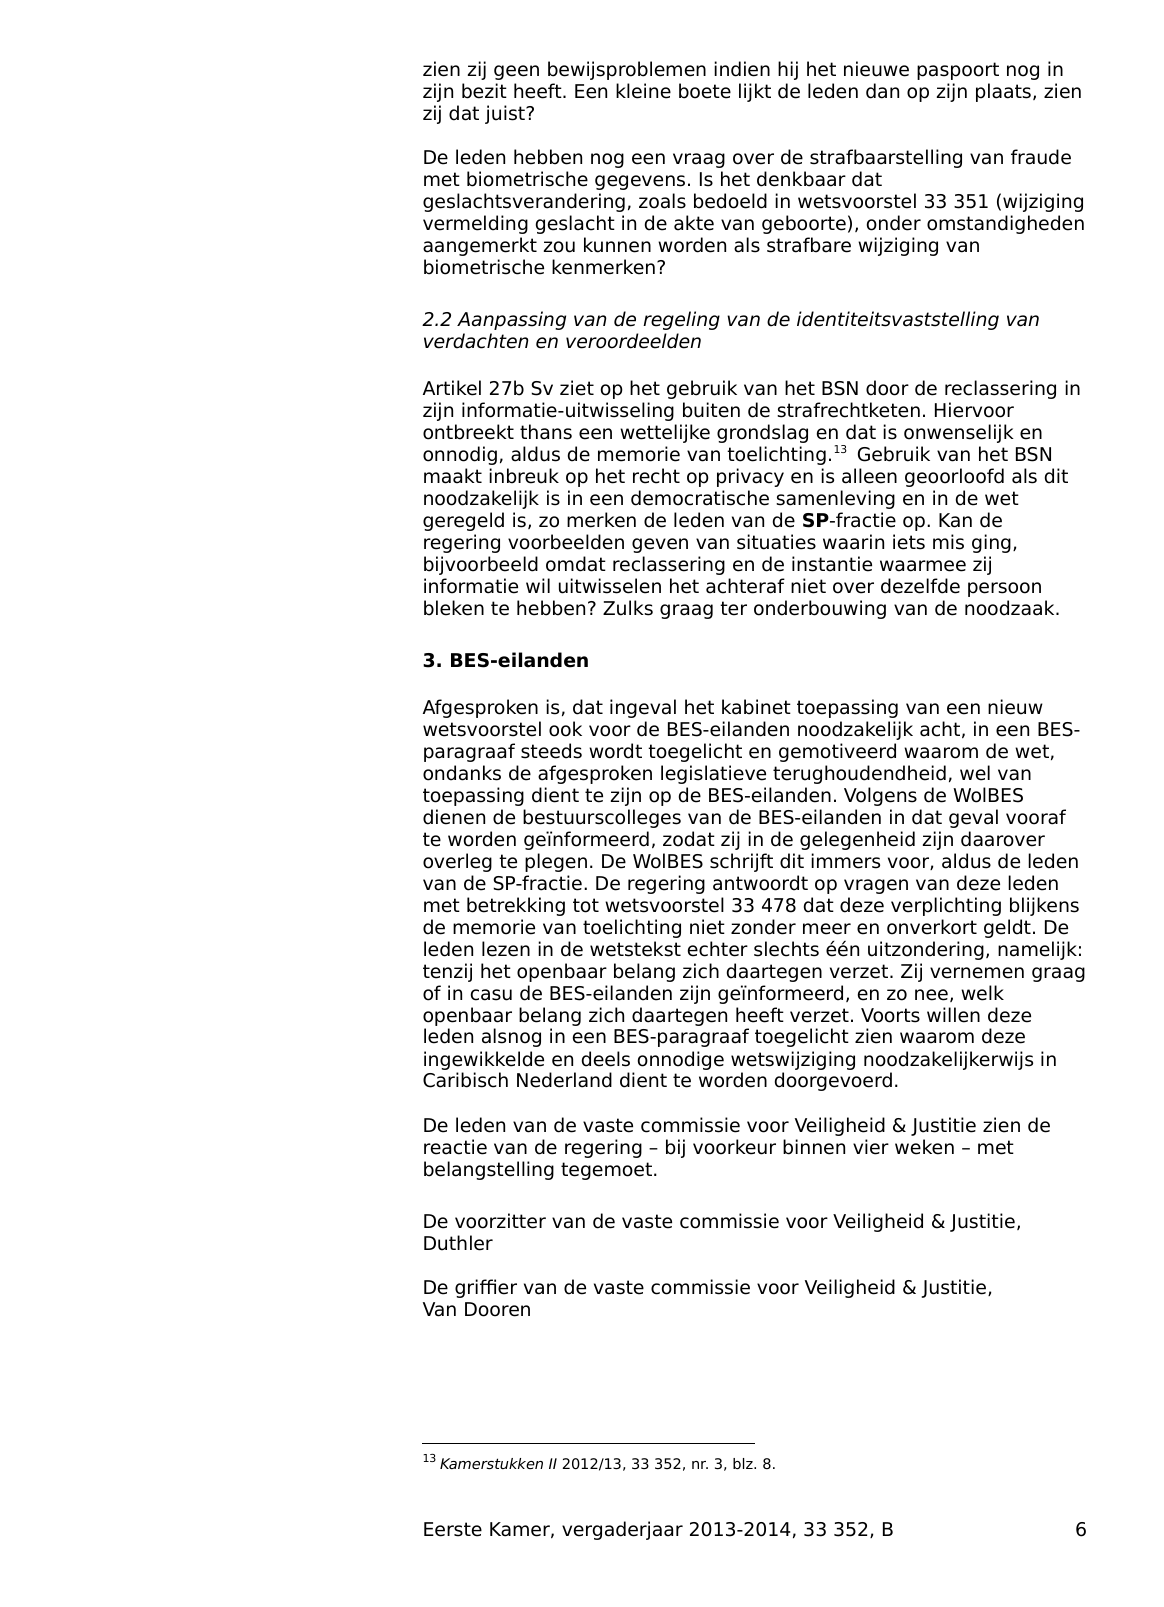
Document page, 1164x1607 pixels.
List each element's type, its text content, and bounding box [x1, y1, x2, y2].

text Artikel 27b Sv ziet op het gebruik van het BSN door de reclassering in zijn informatie-uitwisseling buiten de strafrechtketen. Hiervoor ontbreekt thans een wettelijke grondslag en dat is onwenselijk en onnodig, aldus de memorie van toelichting. Gebruik van het BSN maakt inbreuk op het recht op privacy en is alleen geoorloofd als dit noodzakelijk is in een democratische samenleving en in de wet geregeld is, zo merken de leden van de SP-fractie op. Kan de regering voorbeelden geven van situaties waarin iets mis ging, bijvoorbeeld omdat reclassering en de instantie waarmee zij informatie wil uitwisselen het achteraf niet over dezelfde persoon bleken te hebben? Zulks graag ter onderbouwing van de noodzaak. [422, 378, 1087, 620]
text De leden van de vaste commissie voor Veiligheid & Justitie zien de reactie van de regering – bij voorkeur binnen vier weken – met belangstelling tegemoet. [422, 1114, 1087, 1181]
text De leden hebben nog een vraag over de strafbaarstelling van fraude met biometrische gegevens. Is het denkbaar dat geslachtsverandering, zoals bedoeld in wetsvoorstel 33 351 (wijziging vermelding geslacht in de akte van geboorte), onder omstandigheden aangemerkt zou kunnen worden als strafbare wijziging van biometrische kenmerken? [422, 147, 1087, 279]
text De griffier van de vaste commissie voor Veiligheid & Justitie, Van Dooren [422, 1277, 1087, 1321]
subtitle 2.2 Aanpassing van de regeling van de identiteitsvaststelling van verdachten en veroordeelden [422, 309, 1087, 353]
text zien zij geen bewijsproblemen indien hij het nieuwe paspoort nog in zijn bezit heeft. Een kleine boete lijkt de leden dan op zijn plaats, zien zij dat juist? [422, 59, 1087, 125]
subtitle 3. BES-eilanden [422, 650, 1087, 672]
text Afgesproken is, dat ingeval het kabinet toepassing van een nieuw wetsvoorstel ook voor de BES-eilanden noodzakelijk acht, in een BES-paragraaf steeds wordt toegelicht en gemotiveerd waarom de wet, ondanks de afgesproken legislatieve terughoudendheid, wel van toepassing dient te zijn op de BES-eilanden. Volgens de WolBES dienen de bestuurscolleges van de BES-eilanden in dat geval vooraf te worden geïnformeerd, zodat zij in de gelegenheid zijn daarover overleg te plegen. De WolBES schrijft dit immers voor, aldus de leden van de SP-fractie. De regering antwoordt op vragen van deze leden met betrekking tot wetsvoorstel 33 478 dat deze verplichting blijkens de memorie van toelichting niet zonder meer en onverkort geldt. De leden lezen in de wetstekst echter slechts één uitzondering, namelijk: tenzij het openbaar belang zich daartegen verzet. Zij vernemen graag of in casu de BES-eilanden zijn geïnformeerd, en zo nee, welk openbaar belang zich daartegen heeft verzet. Voorts willen deze leden alsnog in een BES-paragraaf toegelicht zien waarom deze ingewikkelde en deels onnodige wetswijziging noodzakelijkerwijs in Caribisch Nederland dient te worden doorgevoerd. [422, 697, 1087, 1092]
text De voorzitter van de vaste commissie voor Veiligheid & Justitie, Duthler [422, 1211, 1087, 1254]
text Kamerstukken II 2012/13, 33 352, nr. 3, blz. 8. [422, 1452, 1087, 1474]
